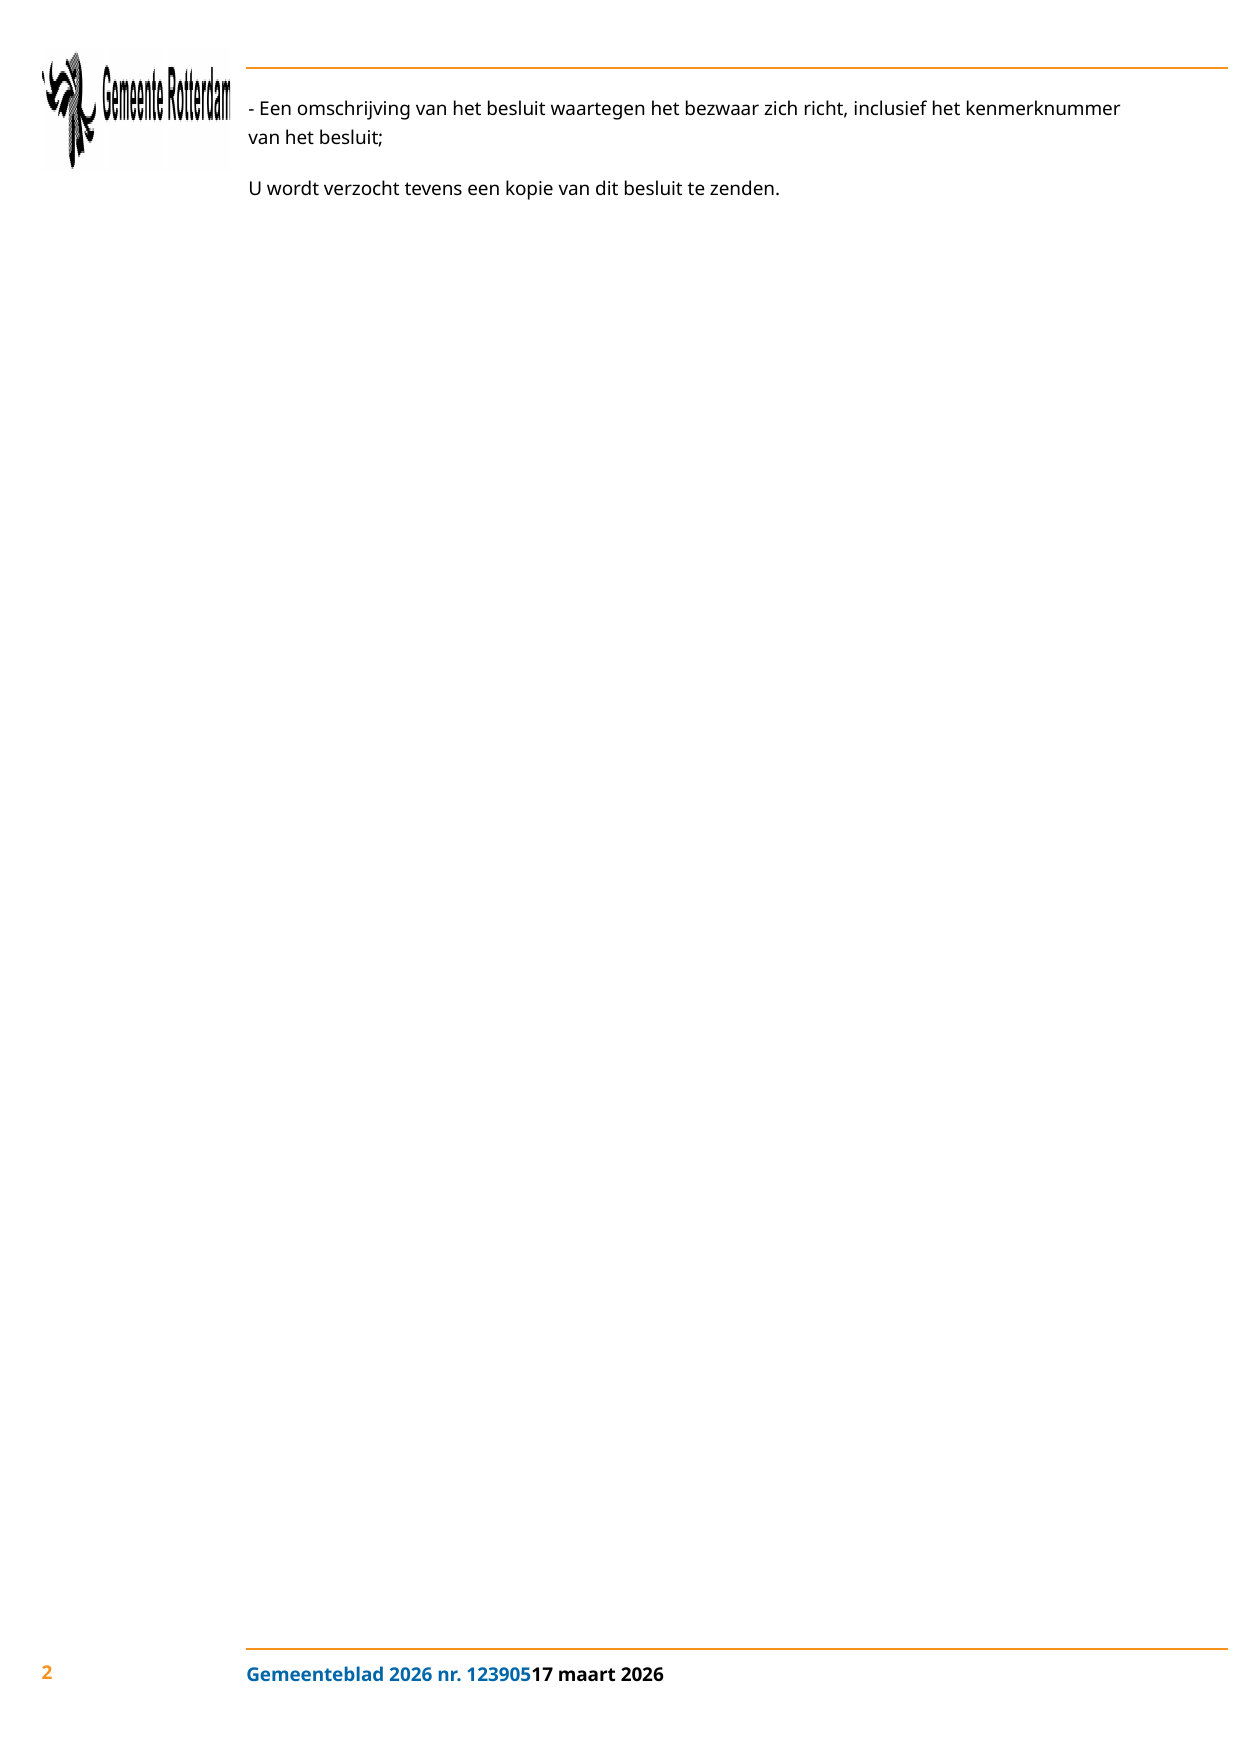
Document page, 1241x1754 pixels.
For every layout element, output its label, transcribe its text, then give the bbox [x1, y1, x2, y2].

text - Een omschrijving van het besluit waartegen het bezwaar zich richt, inclusief het kenmerknummer van het besluit; [248, 95, 1152, 150]
picture [41, 47, 231, 172]
text U wordt verzocht tevens een kopie van dit besluit te zenden. [248, 175, 1152, 201]
